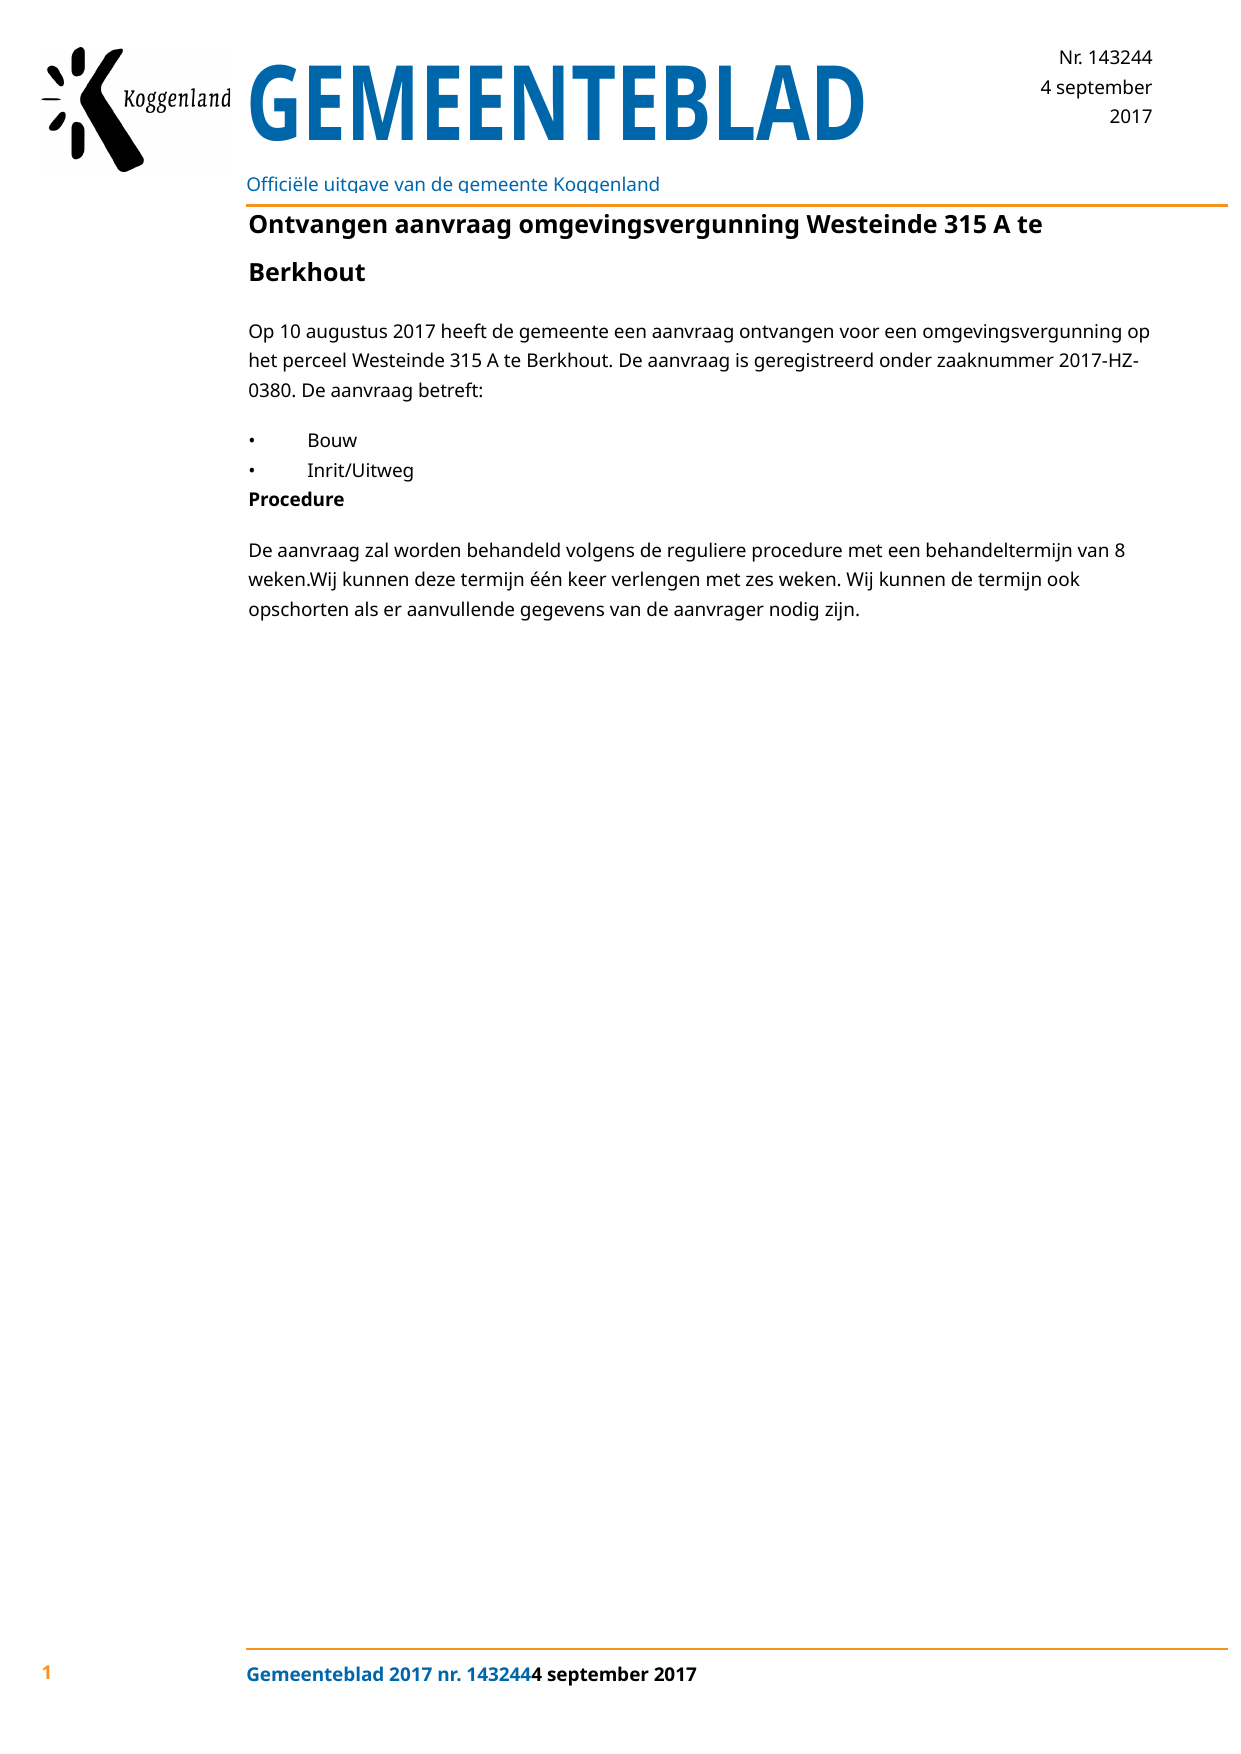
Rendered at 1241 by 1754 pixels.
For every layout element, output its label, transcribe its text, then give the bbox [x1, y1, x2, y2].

picture [41, 47, 231, 172]
list Bouw [248, 427, 1152, 453]
list Inrit/Uitweg [248, 457, 1152, 483]
text De aanvraag zal worden behandeld volgens de reguliere procedure met een behandeltermijn van 8 weken.Wij kunnen deze termijn één keer verlengen met zes weken. Wij kunnen de termijn ook opschorten als er aanvullende gegevens van de aanvrager nodig zijn. [248, 537, 1152, 622]
text Procedure [248, 487, 1152, 512]
text Ontvangen aanvraag omgevingsvergunning Westeinde 315 A te Berkhout [248, 207, 1152, 288]
text Op 10 augustus 2017 heeft de gemeente een aanvraag ontvangen voor een omgevingsvergunning op het perceel Westeinde 315 A te Berkhout. De aanvraag is geregistreerd onder zaaknummer 2017-HZ-0380. De aanvraag betreft: [248, 318, 1152, 403]
